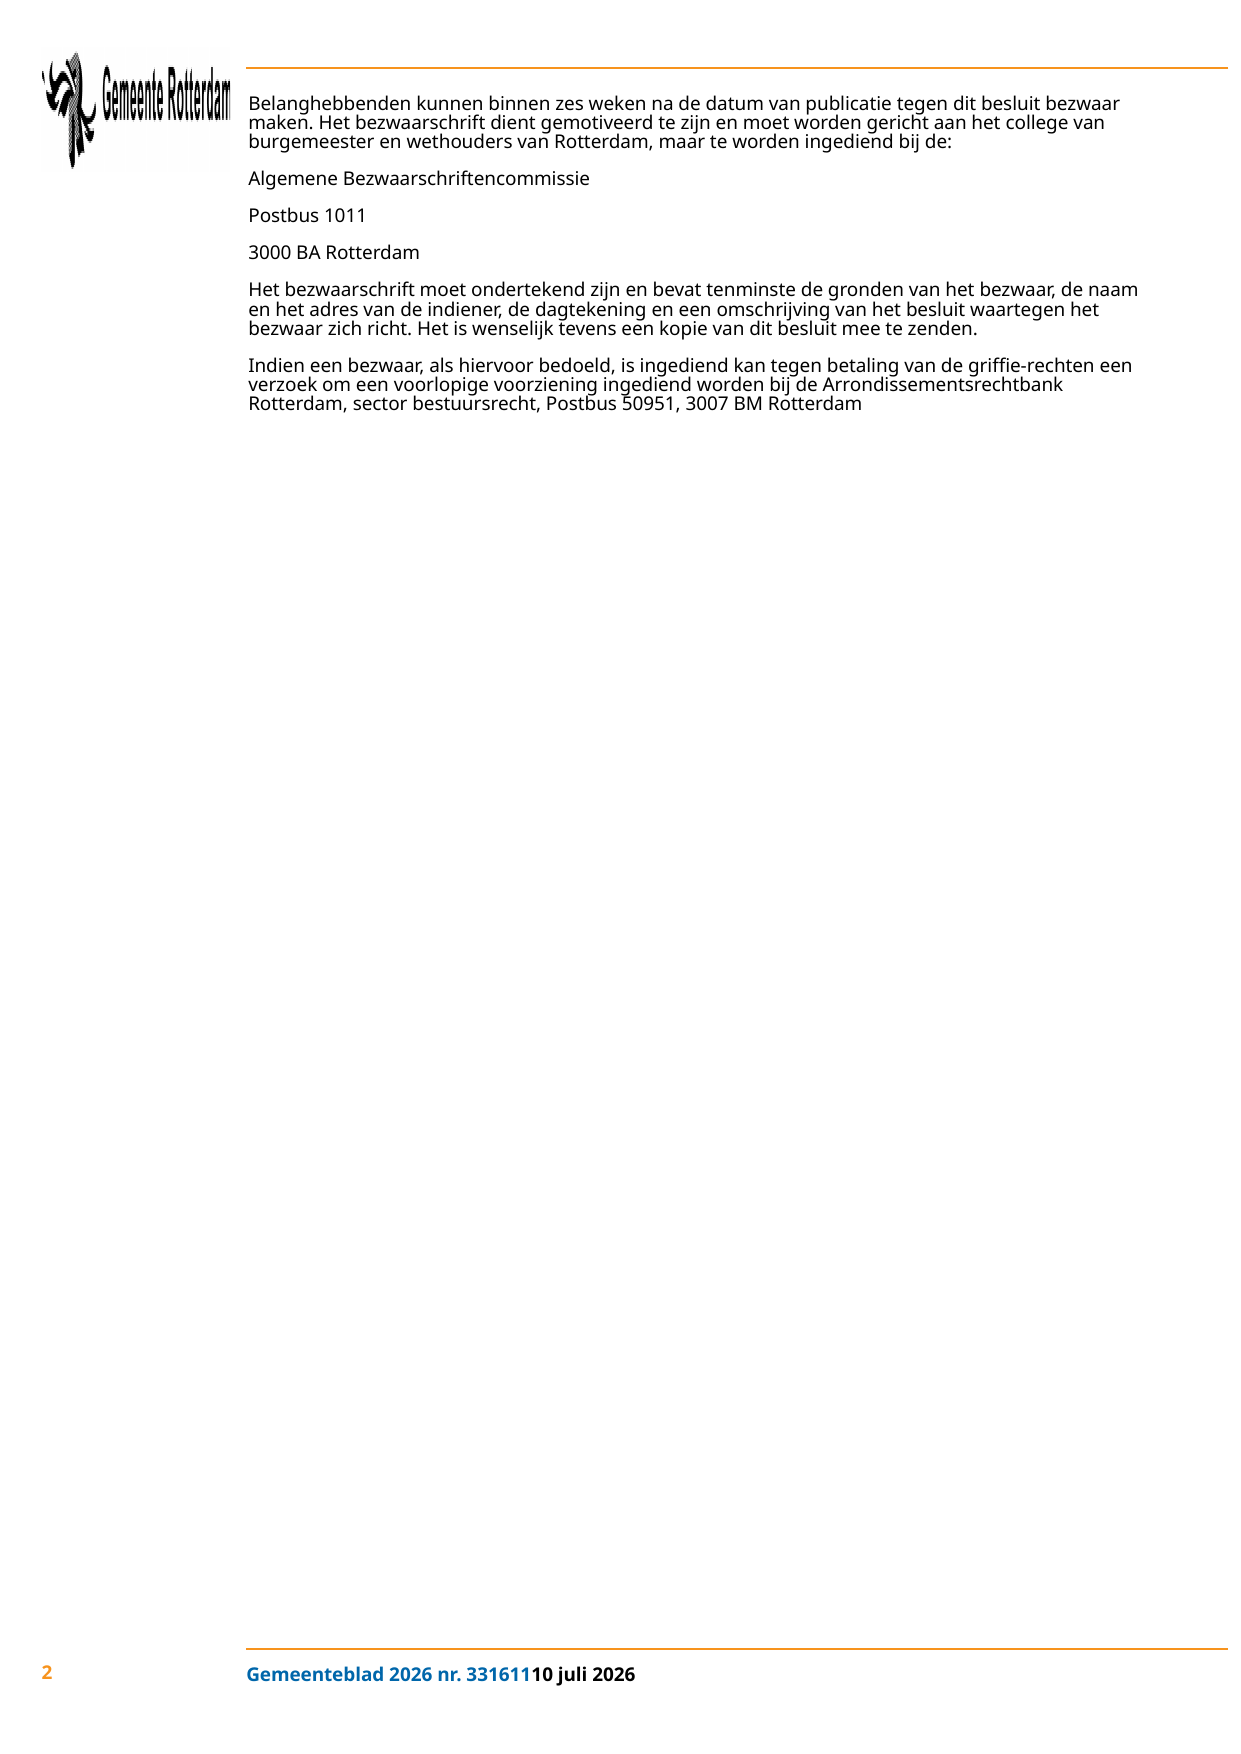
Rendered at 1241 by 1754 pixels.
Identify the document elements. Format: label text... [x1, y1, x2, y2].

text 3000 BA Rotterdam [248, 244, 1152, 264]
text Indien een bezwaar, als hiervoor bedoeld, is ingediend kan tegen betaling van de griffie-rechten een verzoek om een voorlopige voorziening ingediend worden bij de Arrondissementsrechtbank Rotterdam, sector bestuursrecht, Postbus 50951, 3007 BM Rotterdam [248, 357, 1152, 415]
text Belanghebbenden kunnen binnen zes weken na de datum van publicatie tegen dit besluit bezwaar maken. Het bezwaarschrift dient gemotiveerd te zijn en moet worden gericht aan het college van burgemeester en wethouders van Rotterdam, maar te worden ingediend bij de: [248, 95, 1152, 153]
text Het bezwaarschrift moet ondertekend zijn en bevat tenminste de gronden van het bezwaar, de naam en het adres van de indiener, de dagtekening en een omschrijving van het besluit waartegen het bezwaar zich richt. Het is wenselijk tevens een kopie van dit besluit mee te zenden. [248, 281, 1152, 339]
text Postbus 1011 [248, 207, 1152, 227]
text Algemene Bezwaarschriftencommissie [248, 170, 1152, 190]
picture [41, 47, 231, 172]
